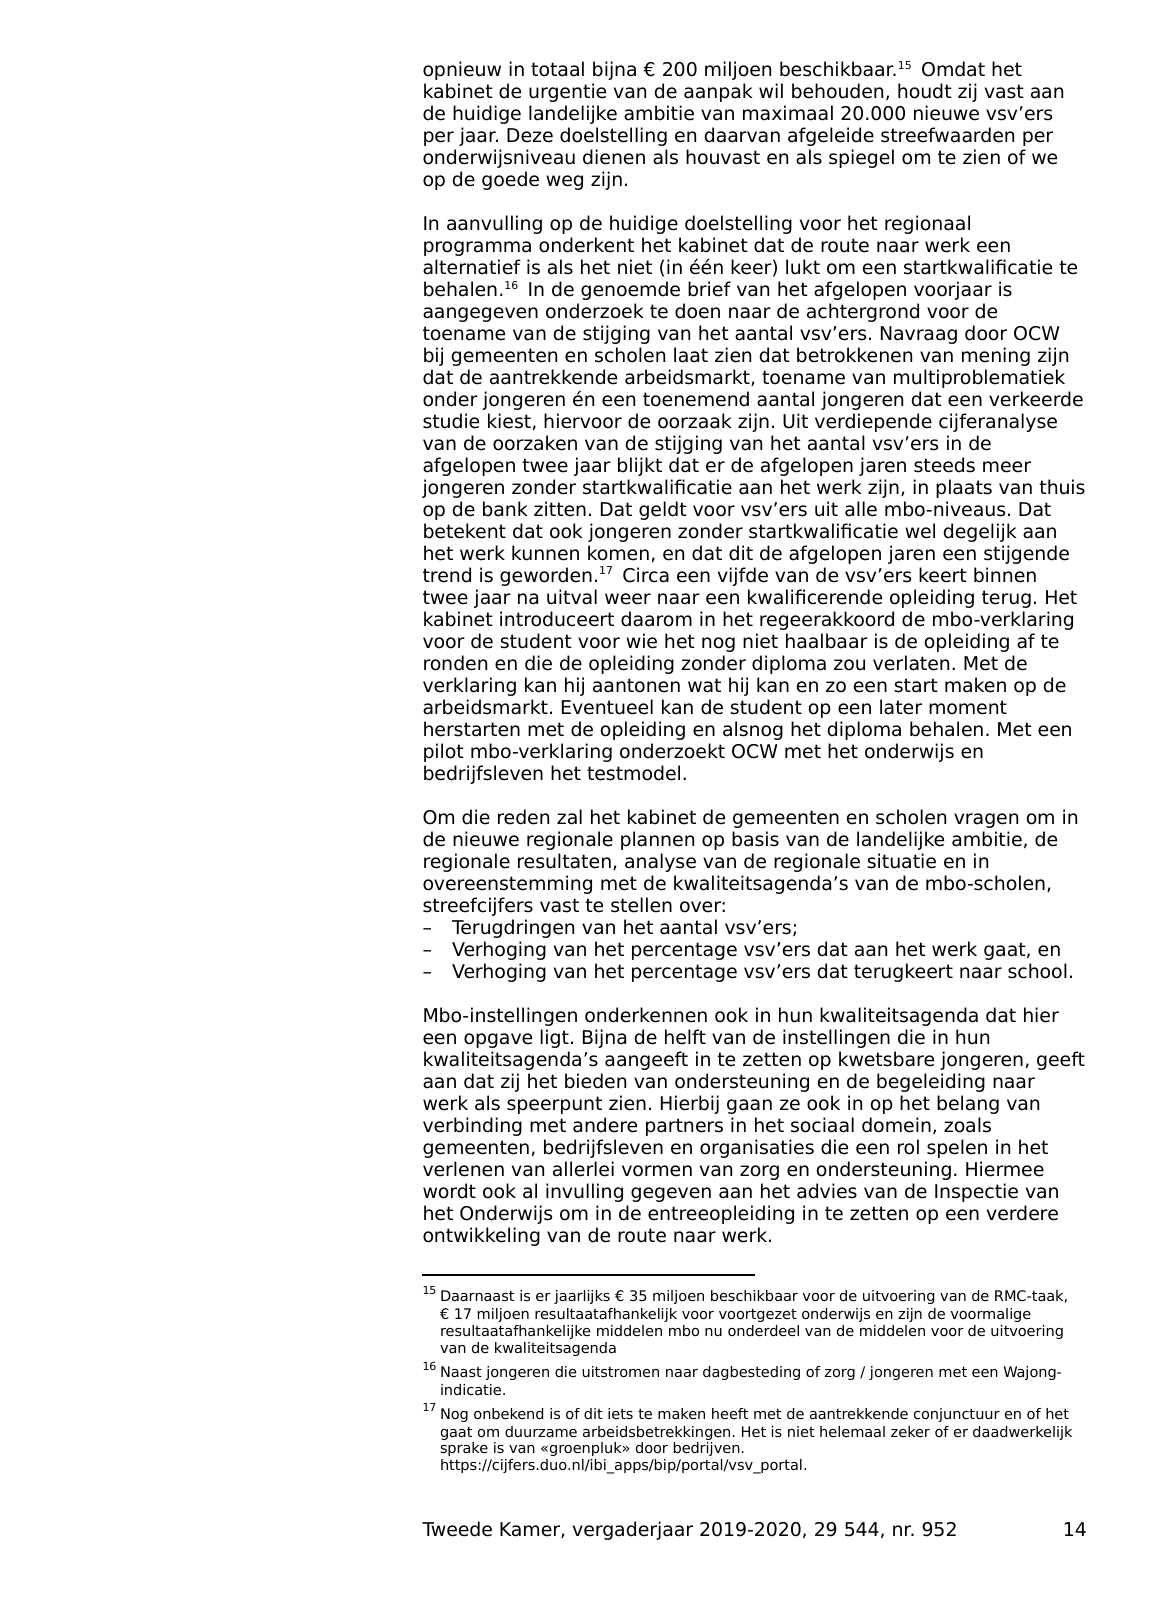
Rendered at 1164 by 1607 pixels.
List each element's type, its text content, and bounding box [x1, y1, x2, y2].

text – Verhoging van het percentage vsv’ers dat aan het werk gaat, en [422, 939, 1087, 961]
text opnieuw in totaal bijna € 200 miljoen beschikbaar. Omdat het kabinet de urgentie van de aanpak wil behouden, houdt zij vast aan de huidige landelijke ambitie van maximaal 20.000 nieuwe vsv’ers per jaar. Deze doelstelling en daarvan afgeleide streefwaarden per onderwijsniveau dienen als houvast en als spiegel om te zien of we op de goede weg zijn. [422, 59, 1087, 191]
text – Verhoging van het percentage vsv’ers dat terugkeert naar school. [422, 961, 1087, 983]
text In aanvulling op de huidige doelstelling voor het regionaal programma onderkent het kabinet dat de route naar werk een alternatief is als het niet (in één keer) lukt om een startkwalificatie te behalen. In de genoemde brief van het afgelopen voorjaar is aangegeven onderzoek te doen naar de achtergrond voor de toename van de stijging van het aantal vsv’ers. Navraag door OCW bij gemeenten en scholen laat zien dat betrokkenen van mening zijn dat de aantrekkende arbeidsmarkt, toename van multiproblematiek onder jongeren én een toenemend aantal jongeren dat een verkeerde studie kiest, hiervoor de oorzaak zijn. Uit verdiepende cijferanalyse van de oorzaken van de stijging van het aantal vsv’ers in de afgelopen twee jaar blijkt dat er de afgelopen jaren steeds meer jongeren zonder startkwalificatie aan het werk zijn, in plaats van thuis op de bank zitten. Dat geldt voor vsv’ers uit alle mbo-niveaus. Dat betekent dat ook jongeren zonder startkwalificatie wel degelijk aan het werk kunnen komen, en dat dit de afgelopen jaren een stijgende trend is geworden. Circa een vijfde van de vsv’ers keert binnen twee jaar na uitval weer naar een kwalificerende opleiding terug. Het kabinet introduceert daarom in het regeerakkoord de mbo-verklaring voor de student voor wie het nog niet haalbaar is de opleiding af te ronden en die de opleiding zonder diploma zou verlaten. Met de verklaring kan hij aantonen wat hij kan en zo een start maken op de arbeidsmarkt. Eventueel kan de student op een later moment herstarten met de opleiding en alsnog het diploma behalen. Met een pilot mbo-verklaring onderzoekt OCW met het onderwijs en bedrijfsleven het testmodel. [422, 213, 1087, 784]
text Mbo-instellingen onderkennen ook in hun kwaliteitsagenda dat hier een opgave ligt. Bijna de helft van de instellingen die in hun kwaliteitsagenda’s aangeeft in te zetten op kwetsbare jongeren, geeft aan dat zij het bieden van ondersteuning en de begeleiding naar werk als speerpunt zien. Hierbij gaan ze ook in op het belang van verbinding met andere partners in het sociaal domein, zoals gemeenten, bedrijfsleven en organisaties die een rol spelen in het verlenen van allerlei vormen van zorg en ondersteuning. Hiermee wordt ook al invulling gegeven aan het advies van de Inspectie van het Onderwijs om in de entreeopleiding in te zetten op een verdere ontwikkeling van de route naar werk. [422, 1005, 1087, 1247]
text Om die reden zal het kabinet de gemeenten en scholen vragen om in de nieuwe regionale plannen op basis van de landelijke ambitie, de regionale resultaten, analyse van de regionale situatie en in overeenstemming met de kwaliteitsagenda’s van de mbo-scholen, streefcijfers vast te stellen over: [422, 807, 1087, 917]
text Nog onbekend is of dit iets te maken heeft met de aantrekkende conjunctuur en of het gaat om duurzame arbeidsbetrekkingen. Het is niet helemaal zeker of er daadwerkelijk sprake is van «groenpluk» door bedrijven. https://cijfers.duo.nl/ibi_apps/bip/portal/vsv_portal. [422, 1402, 1087, 1474]
text Naast jongeren die uitstromen naar dagbesteding of zorg / jongeren met een Wajong-indicatie. [422, 1360, 1087, 1399]
text Daarnaast is er jaarlijks € 35 miljoen beschikbaar voor de uitvoering van de RMC-taak, € 17 miljoen resultaatafhankelijk voor voortgezet onderwijs en zijn de voormalige resultaatafhankelijke middelen mbo nu onderdeel van de middelen voor de uitvoering van de kwaliteitsagenda [422, 1284, 1087, 1357]
text – Terugdringen van het aantal vsv’ers; [422, 917, 1087, 939]
